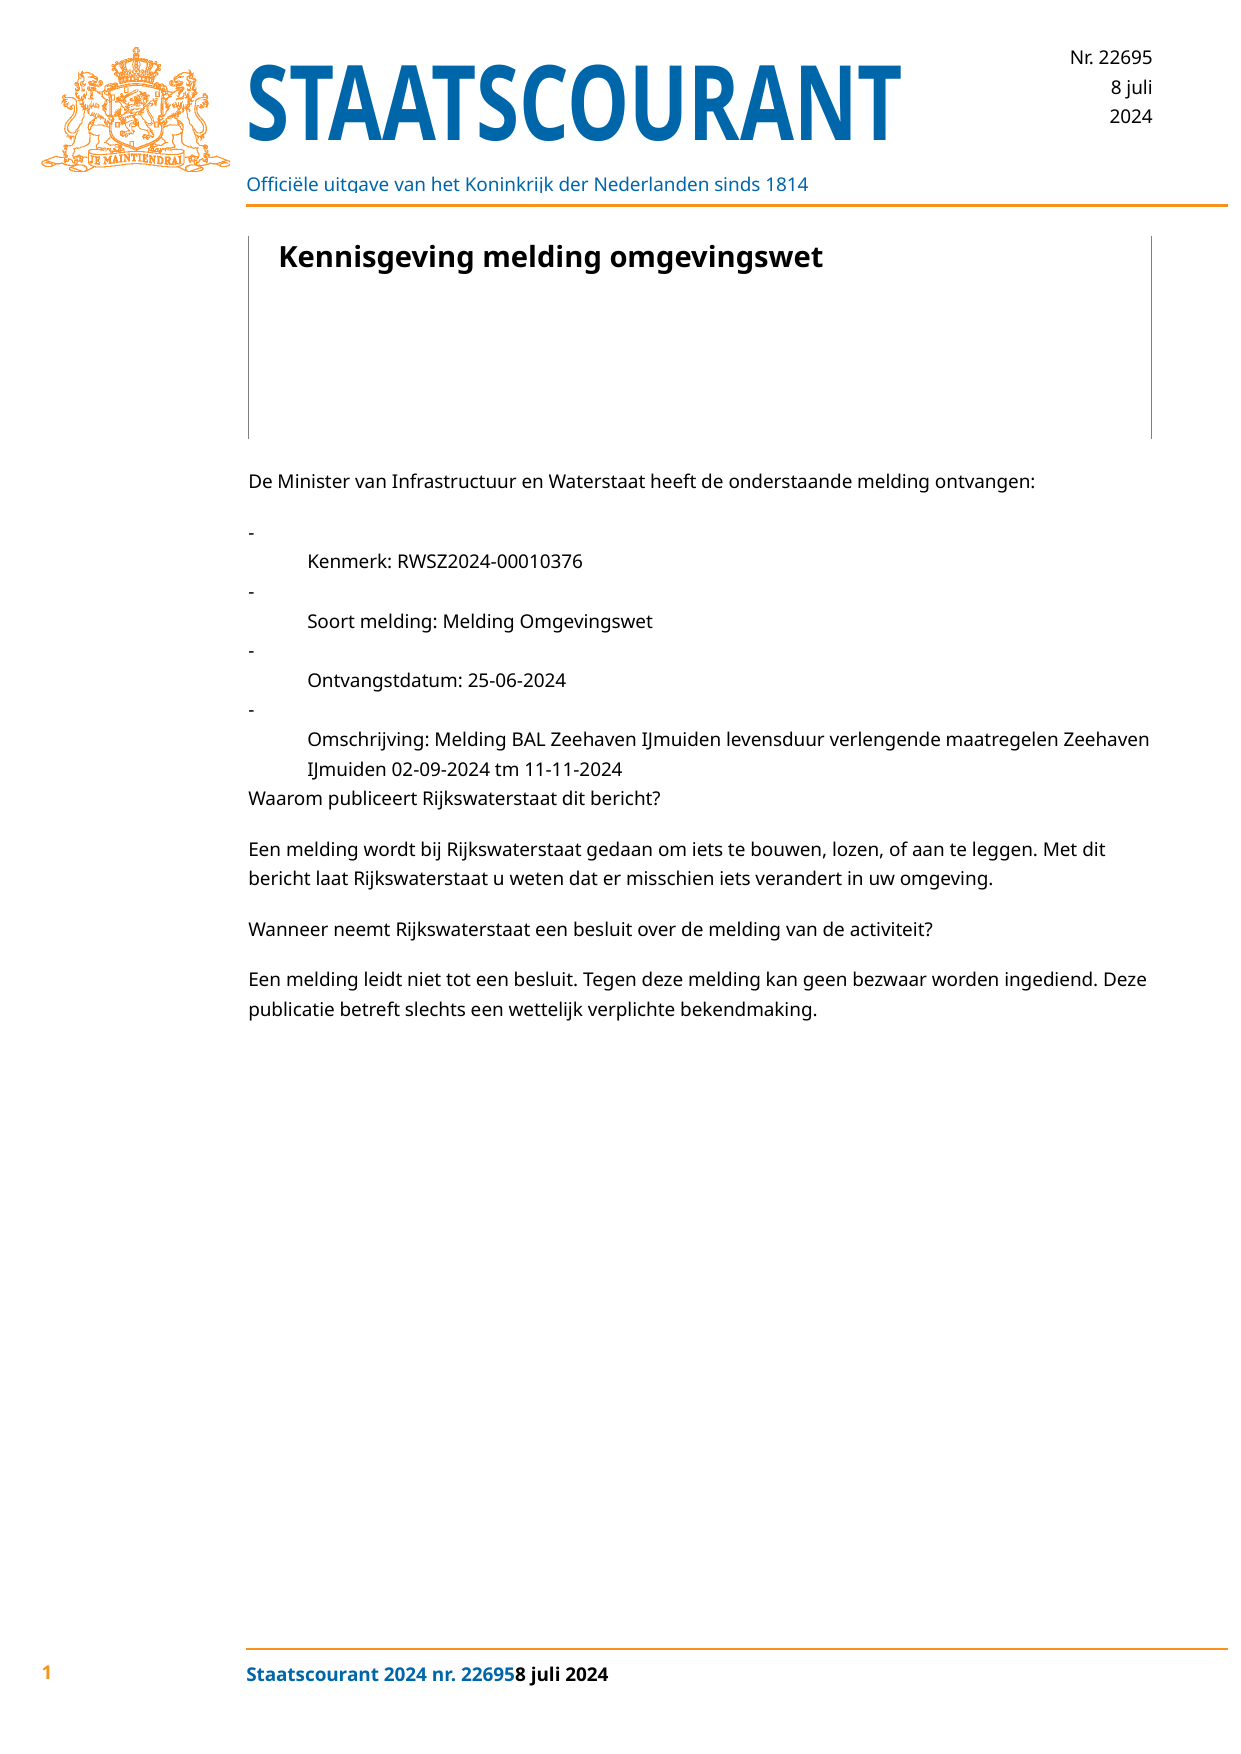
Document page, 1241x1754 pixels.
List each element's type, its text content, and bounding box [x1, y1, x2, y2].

table_header Kennisgeving melding omgevingswet [249, 236, 850, 439]
text Een melding leidt niet tot een besluit. Tegen deze melding kan geen bezwaar worden ingediend. Deze publicatie betreft slechts een wettelijk verplichte bekendmaking. [248, 966, 1152, 1021]
list Ontvangstdatum: 25-06-2024 [248, 667, 1152, 693]
list Soort melding: Melding Omgevingswet [248, 608, 1152, 633]
table_header [850, 414, 1151, 439]
text Waarom publiceert Rijkswaterstaat dit bericht? [248, 785, 1152, 811]
picture [41, 47, 231, 172]
picture [912, 236, 1090, 414]
text Een melding wordt bij Rijkswaterstaat gedaan om iets te bouwen, lozen, of aan te leggen. Met dit bericht laat Rijkswaterstaat u weten dat er misschien iets verandert in uw omgeving. [248, 836, 1152, 891]
list Omschrijving: Melding BAL Zeehaven IJmuiden levensduur verlengende maatregelen Zeehaven IJmuiden 02-09-2024 tm 11-11-2024 [248, 726, 1152, 781]
text De Minister van Infrastructuur en Waterstaat heeft de onderstaande melding ontvangen: [248, 469, 1152, 494]
list Kenmerk: RWSZ2024-00010376 [248, 549, 1152, 574]
table_header [850, 236, 912, 413]
table_header [1090, 236, 1151, 413]
text Wanneer neemt Rijkswaterstaat een besluit over de melding van de activiteit? [248, 916, 1152, 941]
